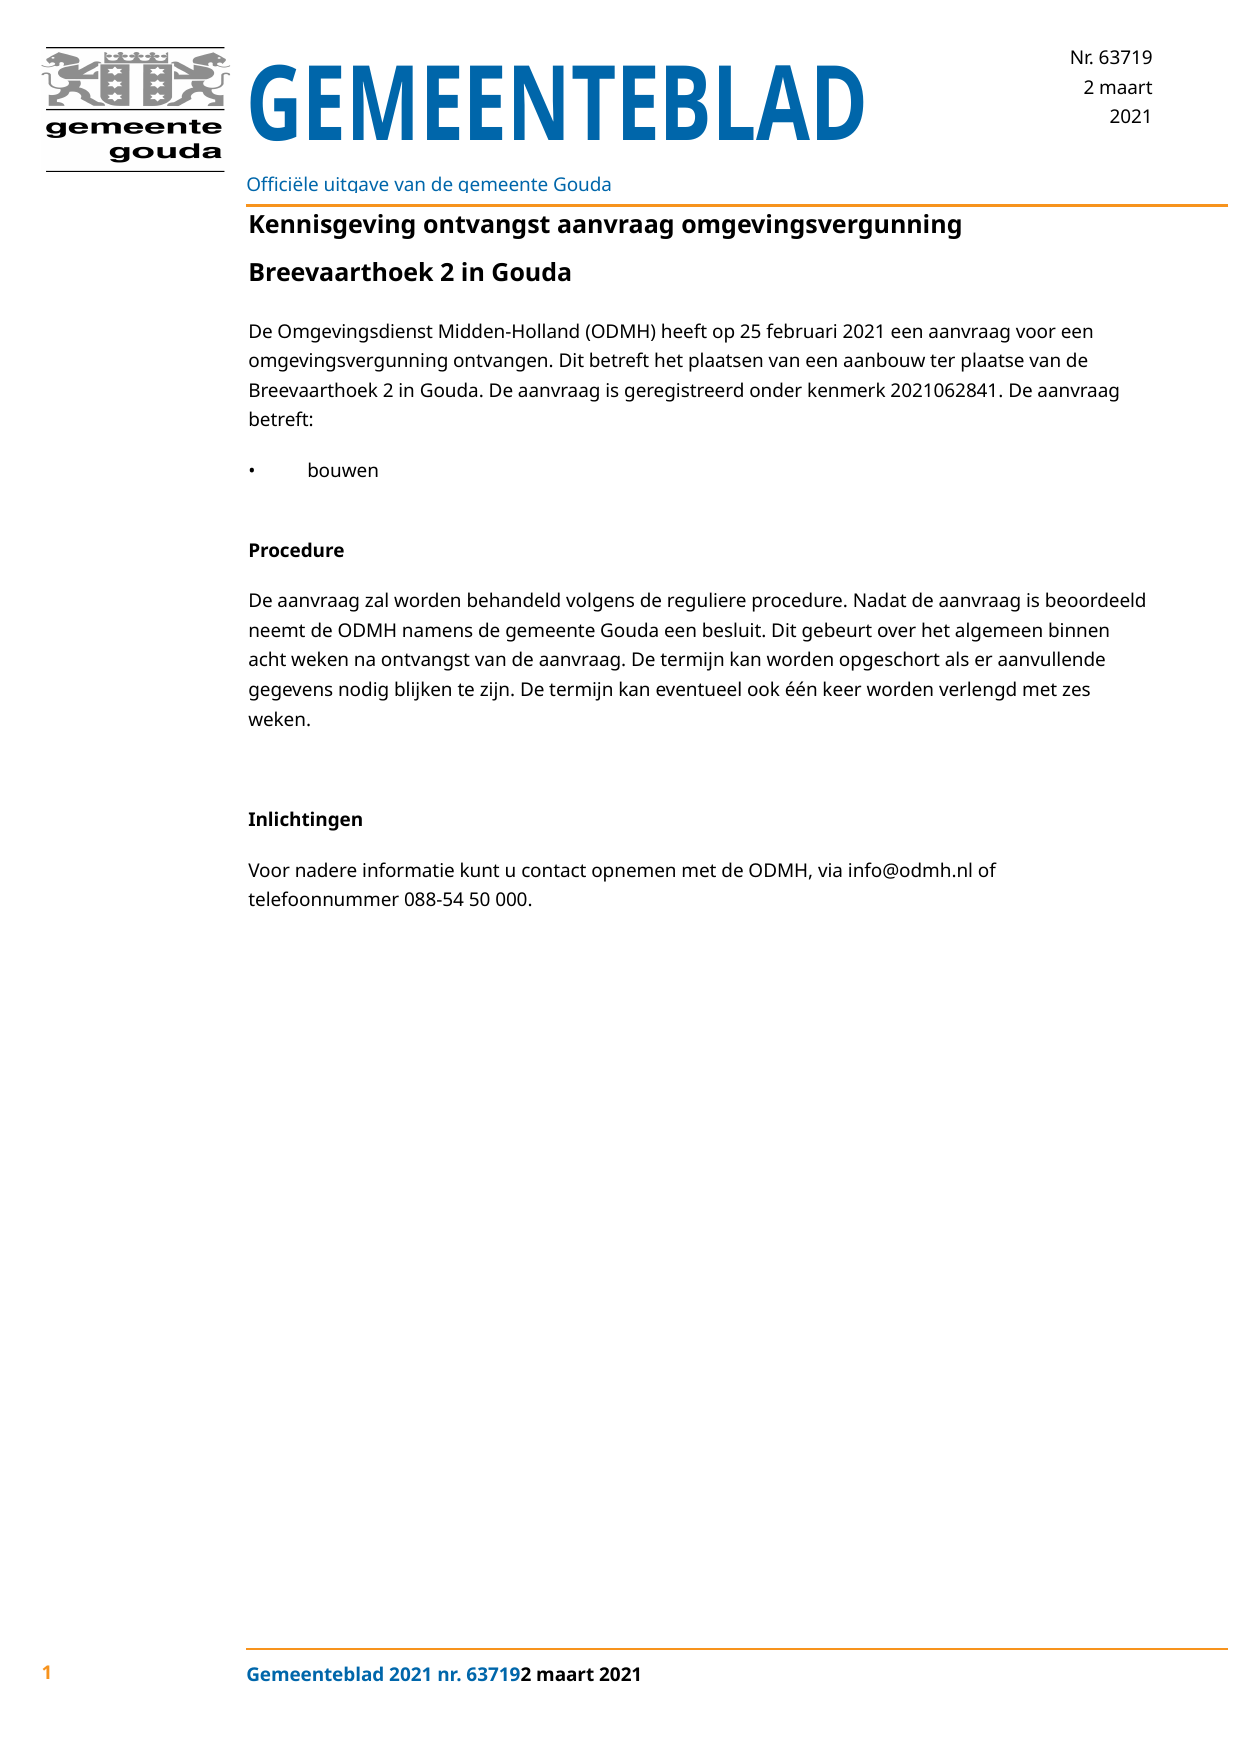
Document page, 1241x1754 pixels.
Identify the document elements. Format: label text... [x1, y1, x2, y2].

list bouwen [248, 457, 1152, 483]
text Procedure [248, 537, 1152, 563]
text Inlichtingen [248, 807, 1152, 832]
picture [41, 47, 231, 172]
text Voor nadere informatie kunt u contact opnemen met de ODMH, via info@odmh.nl of telefoonnummer 088-54 50 000. [248, 857, 1152, 912]
text Kennisgeving ontvangst aanvraag omgevingsvergunning Breevaarthoek 2 in Gouda [248, 207, 1152, 288]
text De aanvraag zal worden behandeld volgens de reguliere procedure. Nadat de aanvraag is beoordeeld neemt de ODMH namens de gemeente Gouda een besluit. Dit gebeurt over het algemeen binnen acht weken na ontvangst van de aanvraag. De termijn kan worden opgeschort als er aanvullende gegevens nodig blijken te zijn. De termijn kan eventueel ook één keer worden verlengd met zes weken. [248, 587, 1152, 732]
text De Omgevingsdienst Midden-Holland (ODMH) heeft op 25 februari 2021 een aanvraag voor een omgevingsvergunning ontvangen. Dit betreft het plaatsen van een aanbouw ter plaatse van de Breevaarthoek 2 in Gouda. De aanvraag is geregistreerd onder kenmerk 2021062841. De aanvraag betreft: [248, 318, 1152, 432]
